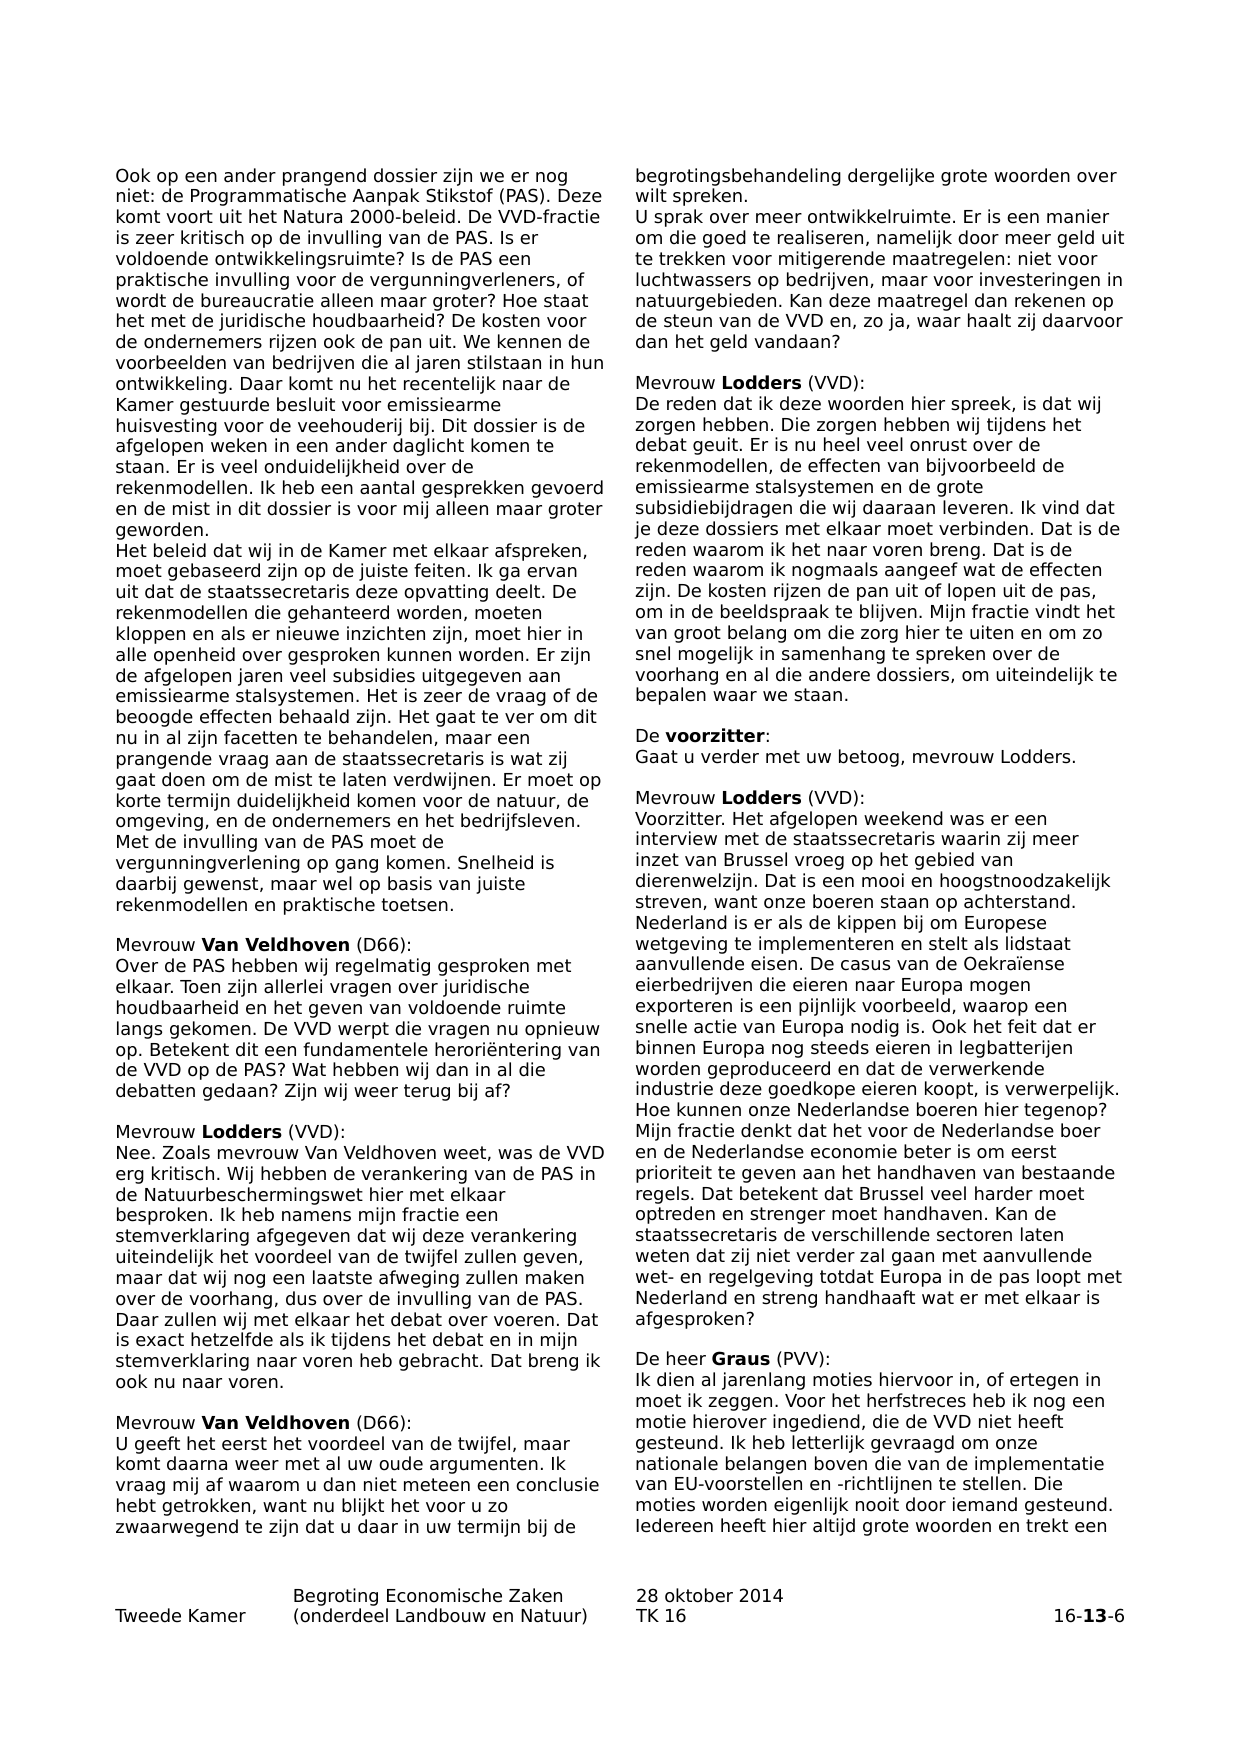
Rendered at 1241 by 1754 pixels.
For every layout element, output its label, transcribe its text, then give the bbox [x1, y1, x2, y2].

text Voorzitter. Het afgelopen weekend was er een interview met de staatssecretaris waarin zij meer inzet van Brussel vroeg op het gebied van dierenwelzijn. Dat is een mooi en hoogstnoodzakelijk streven, want onze boeren staan op achterstand. Nederland is er als de kippen bij om Europese wetgeving te implementeren en stelt als lidstaat aanvullende eisen. De casus van de Oekraïense eierbedrijven die eieren naar Europa mogen exporteren is een pijnlijk voorbeeld, waarop een snelle actie van Europa nodig is. Ook het feit dat er binnen Europa nog steeds eieren in legbatterijen worden geproduceerd en dat de verwerkende industrie deze goedkope eieren koopt, is verwerpelijk. Hoe kunnen onze Nederlandse boeren hier tegenop? Mijn fractie denkt dat het voor de Nederlandse boer en de Nederlandse economie beter is om eerst prioriteit te geven aan het handhaven van bestaande regels. Dat betekent dat Brussel veel harder moet optreden en strenger moet handhaven. Kan de staatssecretaris de verschillende sectoren laten weten dat zij niet verder zal gaan met aanvullende wet- en regelgeving totdat Europa in de pas loopt met Nederland en streng handhaaft wat er met elkaar is afgesproken? [635, 808, 1125, 1329]
text De reden dat ik deze woorden hier spreek, is dat wij zorgen hebben. Die zorgen hebben wij tijdens het debat geuit. Er is nu heel veel onrust over de rekenmodellen, de effecten van bijvoorbeeld de emissiearme stalsystemen en de grote subsidiebijdragen die wij daaraan leveren. Ik vind dat je deze dossiers met elkaar moet verbinden. Dat is de reden waarom ik het naar voren breng. Dat is de reden waarom ik nogmaals aangeef wat de effecten zijn. De kosten rijzen de pan uit of lopen uit de pas, om in de beeldspraak te blijven. Mijn fractie vindt het van groot belang om die zorg hier te uiten en om zo snel mogelijk in samenhang te spreken over de voorhang en al die andere dossiers, om uiteindelijk te bepalen waar we staan. [635, 393, 1125, 706]
text Nee. Zoals mevrouw Van Veldhoven weet, was de VVD erg kritisch. Wij hebben de verankering van de PAS in de Natuurbeschermingswet hier met elkaar besproken. Ik heb namens mijn fractie een stemverklaring afgegeven dat wij deze verankering uiteindelijk het voordeel van de twijfel zullen geven, maar dat wij nog een laatste afweging zullen maken over de voorhang, dus over de invulling van de PAS. Daar zullen wij met elkaar het debat over voeren. Dat is exact hetzelfde als ik tijdens het debat en in mijn stemverklaring naar voren heb gebracht. Dat breng ik ook nu naar voren. [115, 1143, 605, 1393]
text Mevrouw Van Veldhoven (D66): [115, 935, 605, 956]
text U sprak over meer ontwikkelruimte. Er is een manier om die goed te realiseren, namelijk door meer geld uit te trekken voor mitigerende maatregelen: niet voor luchtwassers op bedrijven, maar voor investeringen in natuurgebieden. Kan deze maatregel dan rekenen op de steun van de VVD en, zo ja, waar haalt zij daarvoor dan het geld vandaan? [635, 207, 1125, 353]
text Mevrouw Lodders (VVD): [635, 373, 1125, 393]
text Ik dien al jarenlang moties hiervoor in, of ertegen in moet ik zeggen. Voor het herfstreces heb ik nog een motie hierover ingediend, die de VVD niet heeft gesteund. Ik heb letterlijk gevraagd om onze nationale belangen boven die van de implementatie van EU-voorstellen en -richtlijnen te stellen. Die moties worden eigenlijk nooit door iemand gesteund. Iedereen heeft hier altijd grote woorden en trekt een [635, 1370, 1125, 1537]
text Mevrouw Lodders (VVD): [635, 788, 1125, 808]
text Mevrouw Lodders (VVD): [115, 1122, 605, 1143]
text Mevrouw Van Veldhoven (D66): [115, 1413, 605, 1433]
text begrotingsbehandeling dergelijke grote woorden over wilt spreken. [635, 165, 1125, 207]
text Het beleid dat wij in de Kamer met elkaar afspreken, moet gebaseerd zijn op de juiste feiten. Ik ga ervan uit dat de staatssecretaris deze opvatting deelt. De rekenmodellen die gehanteerd worden, moeten kloppen en als er nieuwe inzichten zijn, moet hier in alle openheid over gesproken kunnen worden. Er zijn de afgelopen jaren veel subsidies uitgegeven aan emissiearme stalsystemen. Het is zeer de vraag of de beoogde effecten behaald zijn. Het gaat te ver om dit nu in al zijn facetten te behandelen, maar een prangende vraag aan de staatssecretaris is wat zij gaat doen om de mist te laten verdwijnen. Er moet op korte termijn duidelijkheid komen voor de natuur, de omgeving, en de ondernemers en het bedrijfsleven. Met de invulling van de PAS moet de vergunningverlening op gang komen. Snelheid is daarbij gewenst, maar wel op basis van juiste rekenmodellen en praktische toetsen. [115, 540, 605, 915]
text De heer Graus (PVV): [635, 1349, 1125, 1370]
text Over de PAS hebben wij regelmatig gesproken met elkaar. Toen zijn allerlei vragen over juridische houdbaarheid en het geven van voldoende ruimte langs gekomen. De VVD werpt die vragen nu opnieuw op. Betekent dit een fundamentele heroriëntering van de VVD op de PAS? Wat hebben wij dan in al die debatten gedaan? Zijn wij weer terug bij af? [115, 956, 605, 1102]
text De voorzitter: [635, 726, 1125, 747]
text Gaat u verder met uw betoog, mevrouw Lodders. [635, 747, 1125, 768]
text U geeft het eerst het voordeel van de twijfel, maar komt daarna weer met al uw oude argumenten. Ik vraag mij af waarom u dan niet meteen een conclusie hebt getrokken, want nu blijkt het voor u zo zwaarwegend te zijn dat u daar in uw termijn bij de [115, 1433, 605, 1537]
text Ook op een ander prangend dossier zijn we er nog niet: de Programmatische Aanpak Stikstof (PAS). Deze komt voort uit het Natura 2000-beleid. De VVD-fractie is zeer kritisch op de invulling van de PAS. Is er voldoende ontwikkelingsruimte? Is de PAS een praktische invulling voor de vergunningverleners, of wordt de bureaucratie alleen maar groter? Hoe staat het met de juridische houdbaarheid? De kosten voor de ondernemers rijzen ook de pan uit. We kennen de voorbeelden van bedrijven die al jaren stilstaan in hun ontwikkeling. Daar komt nu het recentelijk naar de Kamer gestuurde besluit voor emissiearme huisvesting voor de veehouderij bij. Dit dossier is de afgelopen weken in een ander daglicht komen te staan. Er is veel onduidelijkheid over de rekenmodellen. Ik heb een aantal gesprekken gevoerd en de mist in dit dossier is voor mij alleen maar groter geworden. [115, 165, 605, 540]
